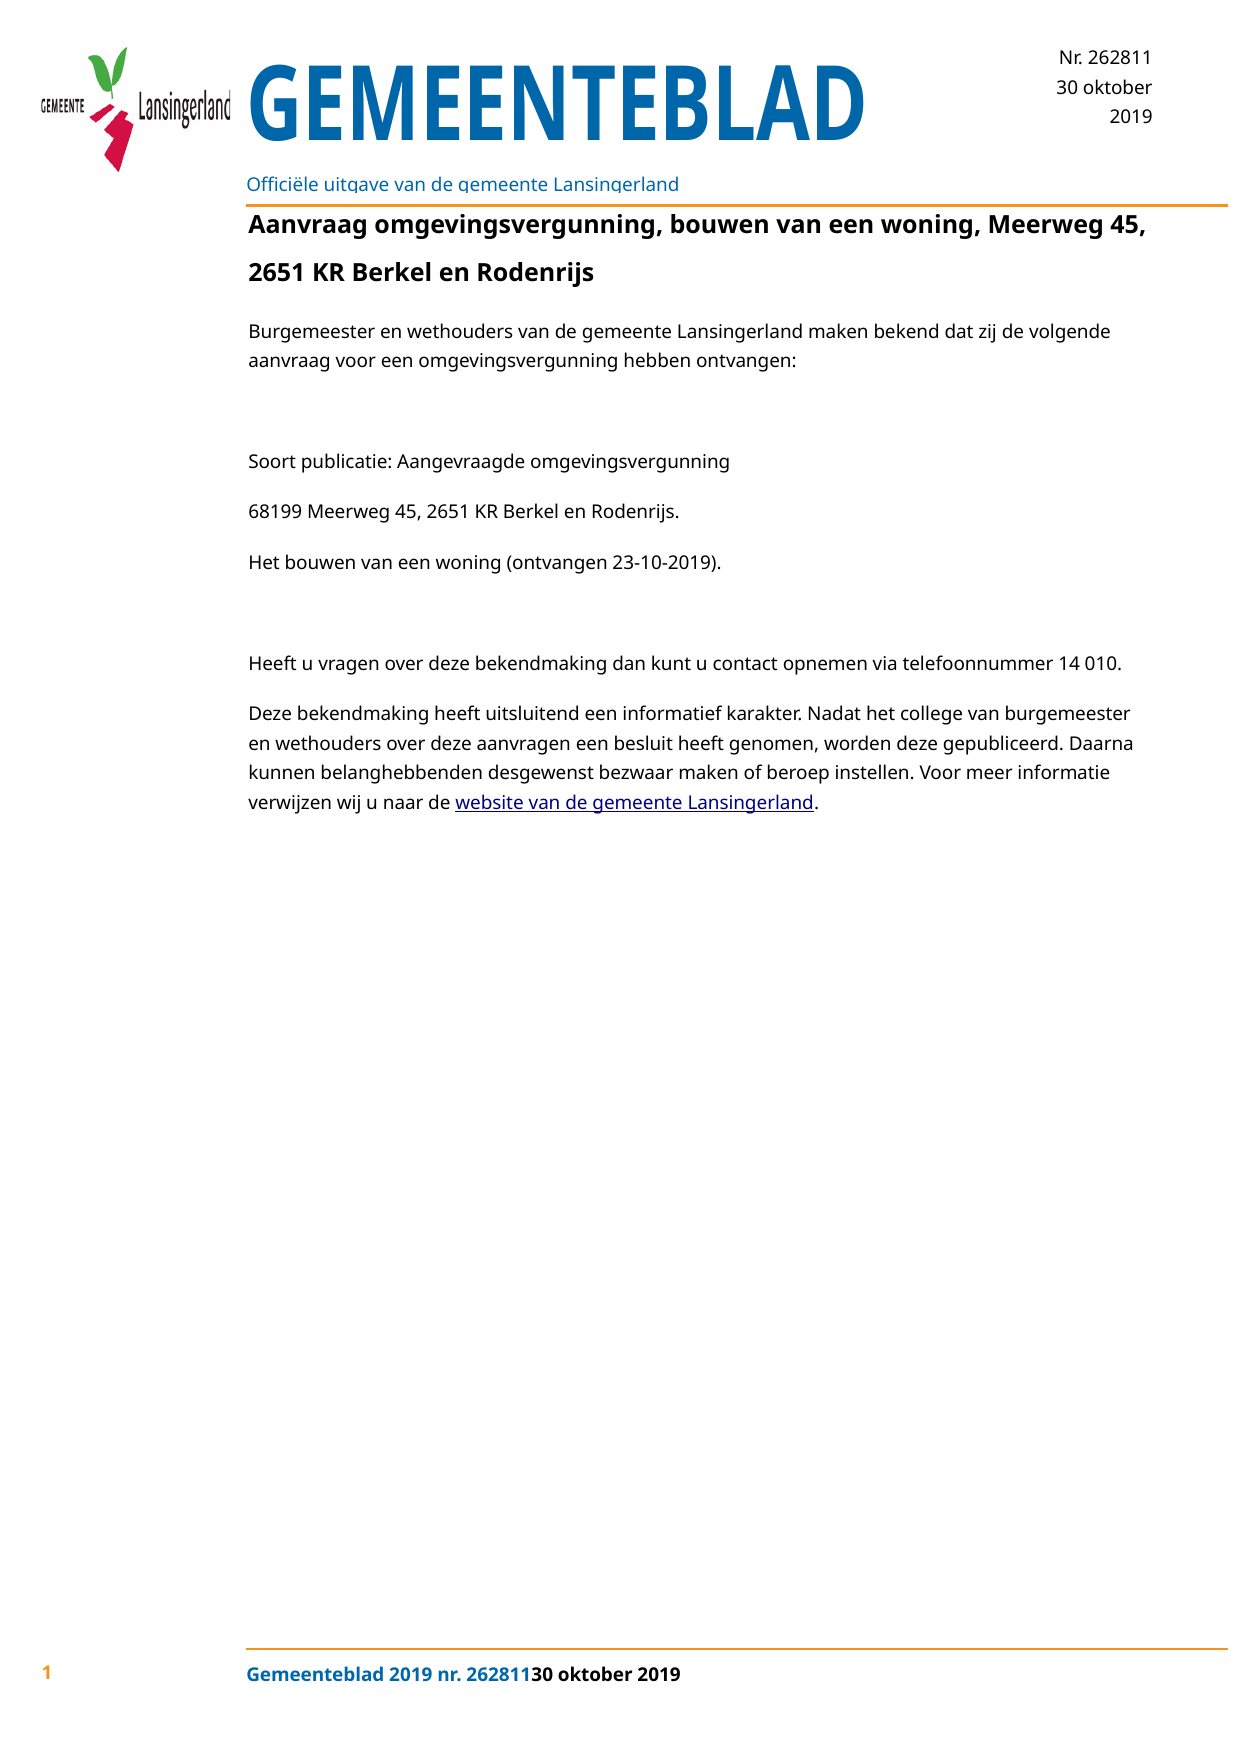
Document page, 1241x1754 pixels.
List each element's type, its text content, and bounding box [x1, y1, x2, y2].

text Burgemeester en wethouders van de gemeente Lansingerland maken bekend dat zij de volgende aanvraag voor een omgevingsvergunning hebben ontvangen: [248, 318, 1152, 373]
text Het bouwen van een woning (ontvangen 23-10-2019). [248, 549, 1152, 575]
text Soort publicatie: Aangevraagde omgevingsvergunning [248, 448, 1152, 474]
text 68199 Meerweg 45, 2651 KR Berkel en Rodenrijs. [248, 499, 1152, 524]
text Aanvraag omgevingsvergunning, bouwen van een woning, Meerweg 45, 2651 KR Berkel en Rodenrijs [248, 207, 1152, 288]
picture [41, 47, 231, 172]
text Deze bekendmaking heeft uitsluitend een informatief karakter. Nadat het college van burgemeester en wethouders over deze aanvragen een besluit heeft genomen, worden deze gepubliceerd. Daarna kunnen belanghebbenden desgewenst bezwaar maken of beroep instellen. Voor meer informatie verwijzen wij u naar de website van de gemeente Lansingerland. [248, 700, 1152, 815]
text Heeft u vragen over deze bekendmaking dan kunt u contact opnemen via telefoonnummer 14 010. [248, 650, 1152, 676]
